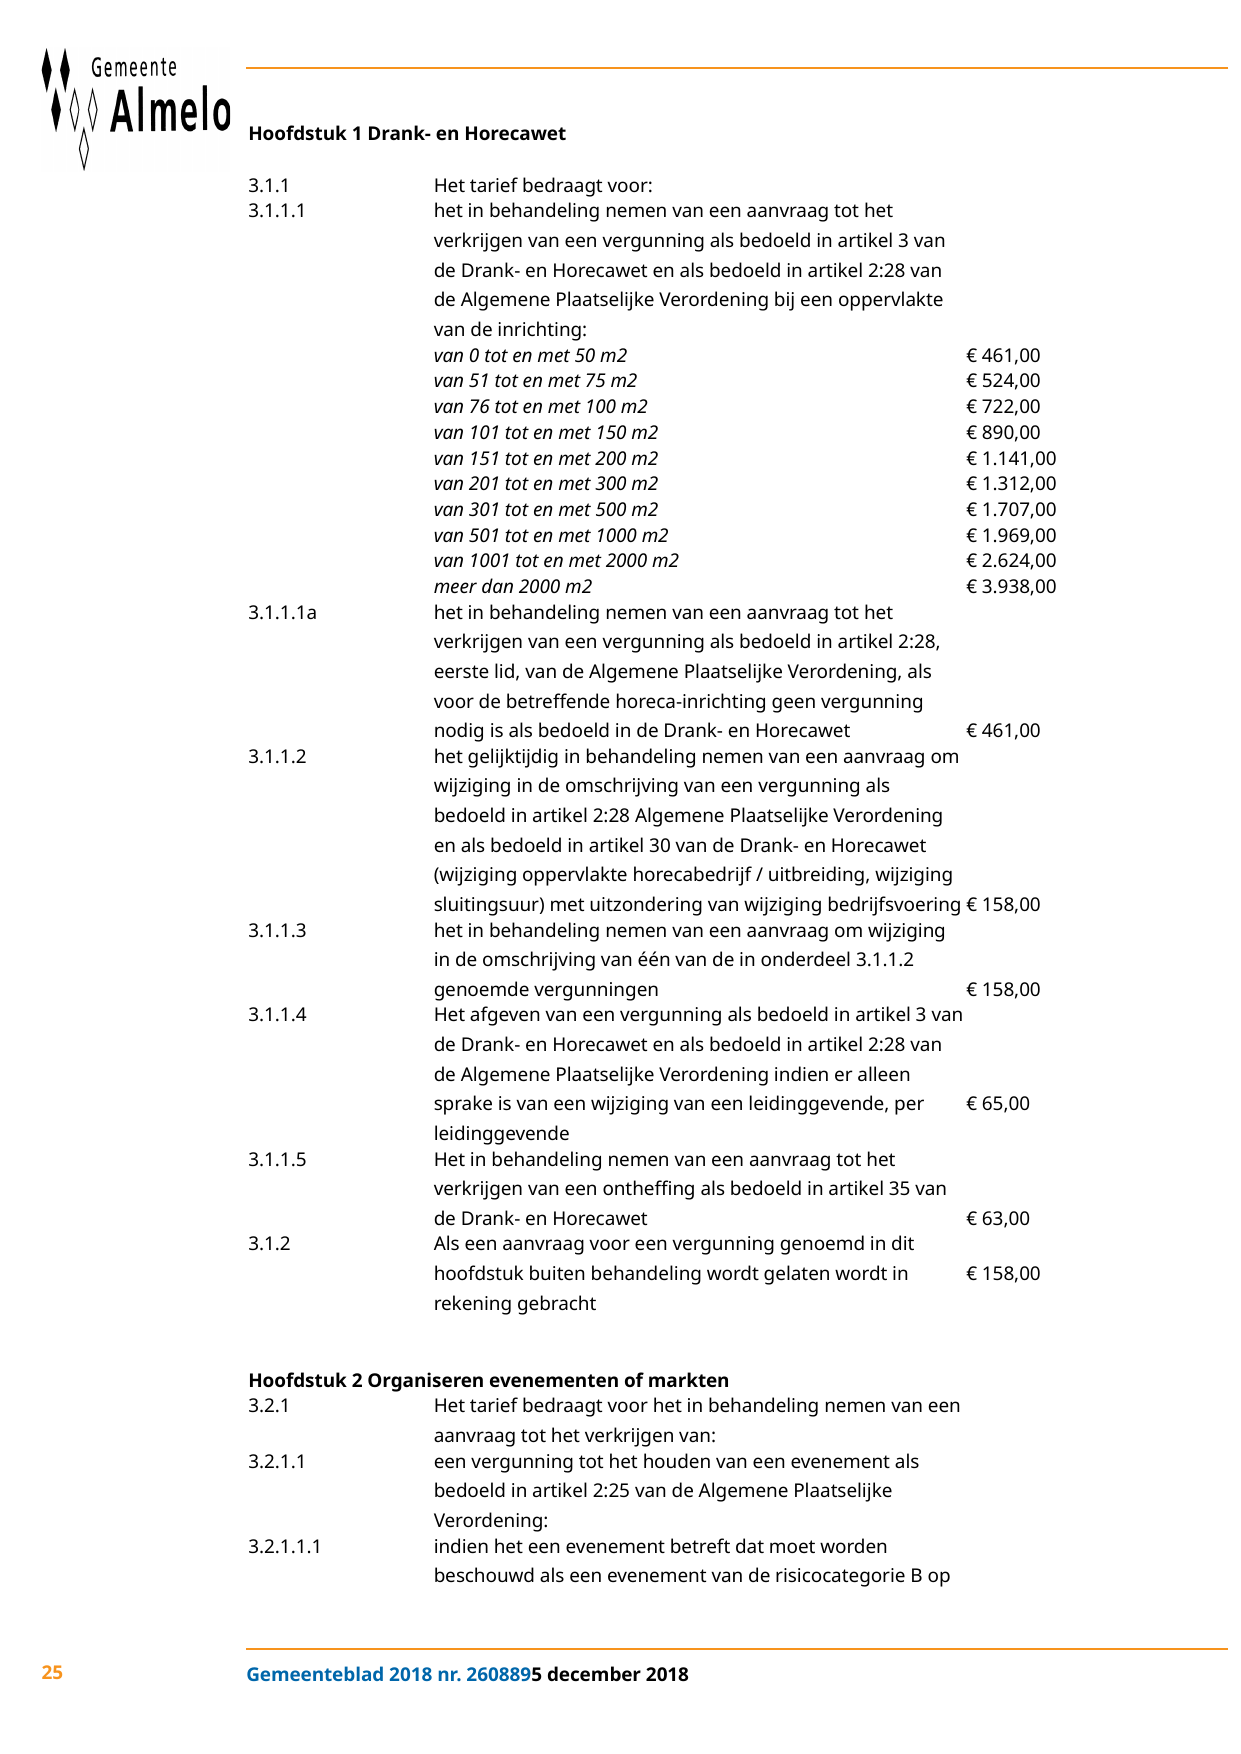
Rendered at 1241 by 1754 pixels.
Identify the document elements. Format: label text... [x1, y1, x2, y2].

table_cell 3.1.1.3 [248, 917, 433, 1002]
table_cell van 101 tot en met 150 m2 [434, 419, 966, 445]
table_cell € 1.969,00 [966, 522, 1152, 548]
table_cell [434, 1341, 966, 1367]
table_cell € 890,00 [966, 419, 1152, 445]
picture [41, 47, 231, 172]
table_cell van 151 tot en met 200 m2 [434, 445, 966, 470]
table_cell 3.1.1.2 [248, 743, 433, 917]
table_cell € 1.707,00 [966, 496, 1152, 522]
table_cell 3.1.1.1 [248, 198, 433, 342]
table_cell [248, 548, 433, 573]
table_cell [434, 95, 966, 121]
table_cell € 158,00 [966, 917, 1152, 1002]
table_cell [248, 146, 433, 172]
table_cell [248, 1341, 433, 1367]
table_cell Als een aanvraag voor een vergunning genoemd in dit hoofdstuk buiten behandeling wordt gelaten wordt in rekening gebracht [434, 1231, 966, 1316]
table_cell Het tarief bedraagt voor het in behandeling nemen van een aanvraag tot het verkrijgen van: [434, 1393, 966, 1448]
table_cell [248, 445, 433, 470]
table_cell [966, 146, 1152, 172]
table_cell 3.1.1.5 [248, 1146, 433, 1231]
table_cell [248, 342, 433, 367]
table_cell Het afgeven van een vergunning als bedoeld in artikel 3 van de Drank- en Horecawet en als bedoeld in artikel 2:28 van de Algemene Plaatselijke Verordening indien er alleen sprake is van een wijziging van een leidinggevende, per leidinggevende [434, 1002, 966, 1146]
table_cell van 0 tot en met 50 m2 [434, 342, 966, 367]
table_cell 3.1.2 [248, 1231, 433, 1316]
table_cell [966, 1367, 1152, 1393]
table_cell [966, 1316, 1152, 1341]
table_cell [966, 1393, 1152, 1448]
table_cell € 158,00 [966, 1231, 1152, 1316]
table_cell € 3.938,00 [966, 573, 1152, 599]
table_cell € 1.141,00 [966, 445, 1152, 470]
table_cell 3.1.1.4 [248, 1002, 433, 1146]
table_cell € 524,00 [966, 368, 1152, 393]
table_cell het in behandeling nemen van een aanvraag tot het verkrijgen van een vergunning als bedoeld in artikel 2:28, eerste lid, van de Algemene Plaatselijke Verordening, als voor de betreffende horeca-inrichting geen vergunning nodig is als bedoeld in de Drank- en Horecawet [434, 599, 966, 743]
table_cell Hoofdstuk 1 Drank- en Horecawet [248, 121, 966, 146]
table_cell € 158,00 [966, 743, 1152, 917]
table_cell van 51 tot en met 75 m2 [434, 368, 966, 393]
table_cell van 1001 tot en met 2000 m2 [434, 548, 966, 573]
table_cell € 2.624,00 [966, 548, 1152, 573]
table_cell [966, 1341, 1152, 1367]
table_cell van 76 tot en met 100 m2 [434, 393, 966, 419]
table_cell het in behandeling nemen van een aanvraag om wijziging in de omschrijving van één van de in onderdeel 3.1.1.2 genoemde vergunningen [434, 917, 966, 1002]
table_cell [248, 573, 433, 599]
table_cell [966, 95, 1152, 121]
table_cell [248, 470, 433, 496]
table_cell een vergunning tot het houden van een evenement als bedoeld in artikel 2:25 van de Algemene Plaatselijke Verordening: [434, 1448, 966, 1533]
table_cell indien het een evenement betreft dat moet worden beschouwd als een evenement van de risicocategorie B op [434, 1533, 966, 1588]
table_cell 3.2.1 [248, 1393, 433, 1448]
table_cell [434, 1316, 966, 1341]
table_cell [966, 172, 1152, 198]
table_cell 3.2.1.1.1 [248, 1533, 433, 1588]
table_cell [966, 1533, 1152, 1588]
table_cell Het in behandeling nemen van een aanvraag tot het verkrijgen van een ontheffing als bedoeld in artikel 35 van de Drank- en Horecawet [434, 1146, 966, 1231]
table_cell [248, 95, 433, 121]
table_cell 3.1.1 [248, 172, 433, 198]
table_cell € 461,00 [966, 342, 1152, 367]
table_cell € 63,00 [966, 1146, 1152, 1231]
table_cell [966, 121, 1152, 146]
table_cell van 201 tot en met 300 m2 [434, 470, 966, 496]
table_cell [248, 496, 433, 522]
table_cell € 1.312,00 [966, 470, 1152, 496]
table_cell 3.2.1.1 [248, 1448, 433, 1533]
table_cell [248, 522, 433, 548]
table_cell [248, 1316, 433, 1341]
table_cell 3.1.1.1a [248, 599, 433, 743]
table_cell van 501 tot en met 1000 m2 [434, 522, 966, 548]
table_cell Hoofdstuk 2 Organiseren evenementen of markten [248, 1367, 966, 1393]
table_cell € 722,00 [966, 393, 1152, 419]
table_cell Het tarief bedraagt voor: [434, 172, 966, 198]
table_cell van 301 tot en met 500 m2 [434, 496, 966, 522]
table_cell [248, 419, 433, 445]
table_cell [248, 368, 433, 393]
table_cell meer dan 2000 m2 [434, 573, 966, 599]
table_cell [248, 393, 433, 419]
table_cell het gelijktijdig in behandeling nemen van een aanvraag om wijziging in de omschrijving van een vergunning als bedoeld in artikel 2:28 Algemene Plaatselijke Verordening en als bedoeld in artikel 30 van de Drank- en Horecawet (wijziging oppervlakte horecabedrijf / uitbreiding, wijziging sluitingsuur) met uitzondering van wijziging bedrijfsvoering [434, 743, 966, 917]
table_cell [966, 198, 1152, 342]
table_cell € 461,00 [966, 599, 1152, 743]
table_cell het in behandeling nemen van een aanvraag tot het verkrijgen van een vergunning als bedoeld in artikel 3 van de Drank- en Horecawet en als bedoeld in artikel 2:28 van de Algemene Plaatselijke Verordening bij een oppervlakte van de inrichting: [434, 198, 966, 342]
table_cell [966, 1448, 1152, 1533]
table_cell [434, 146, 966, 172]
table_cell € 65,00 [966, 1002, 1152, 1146]
